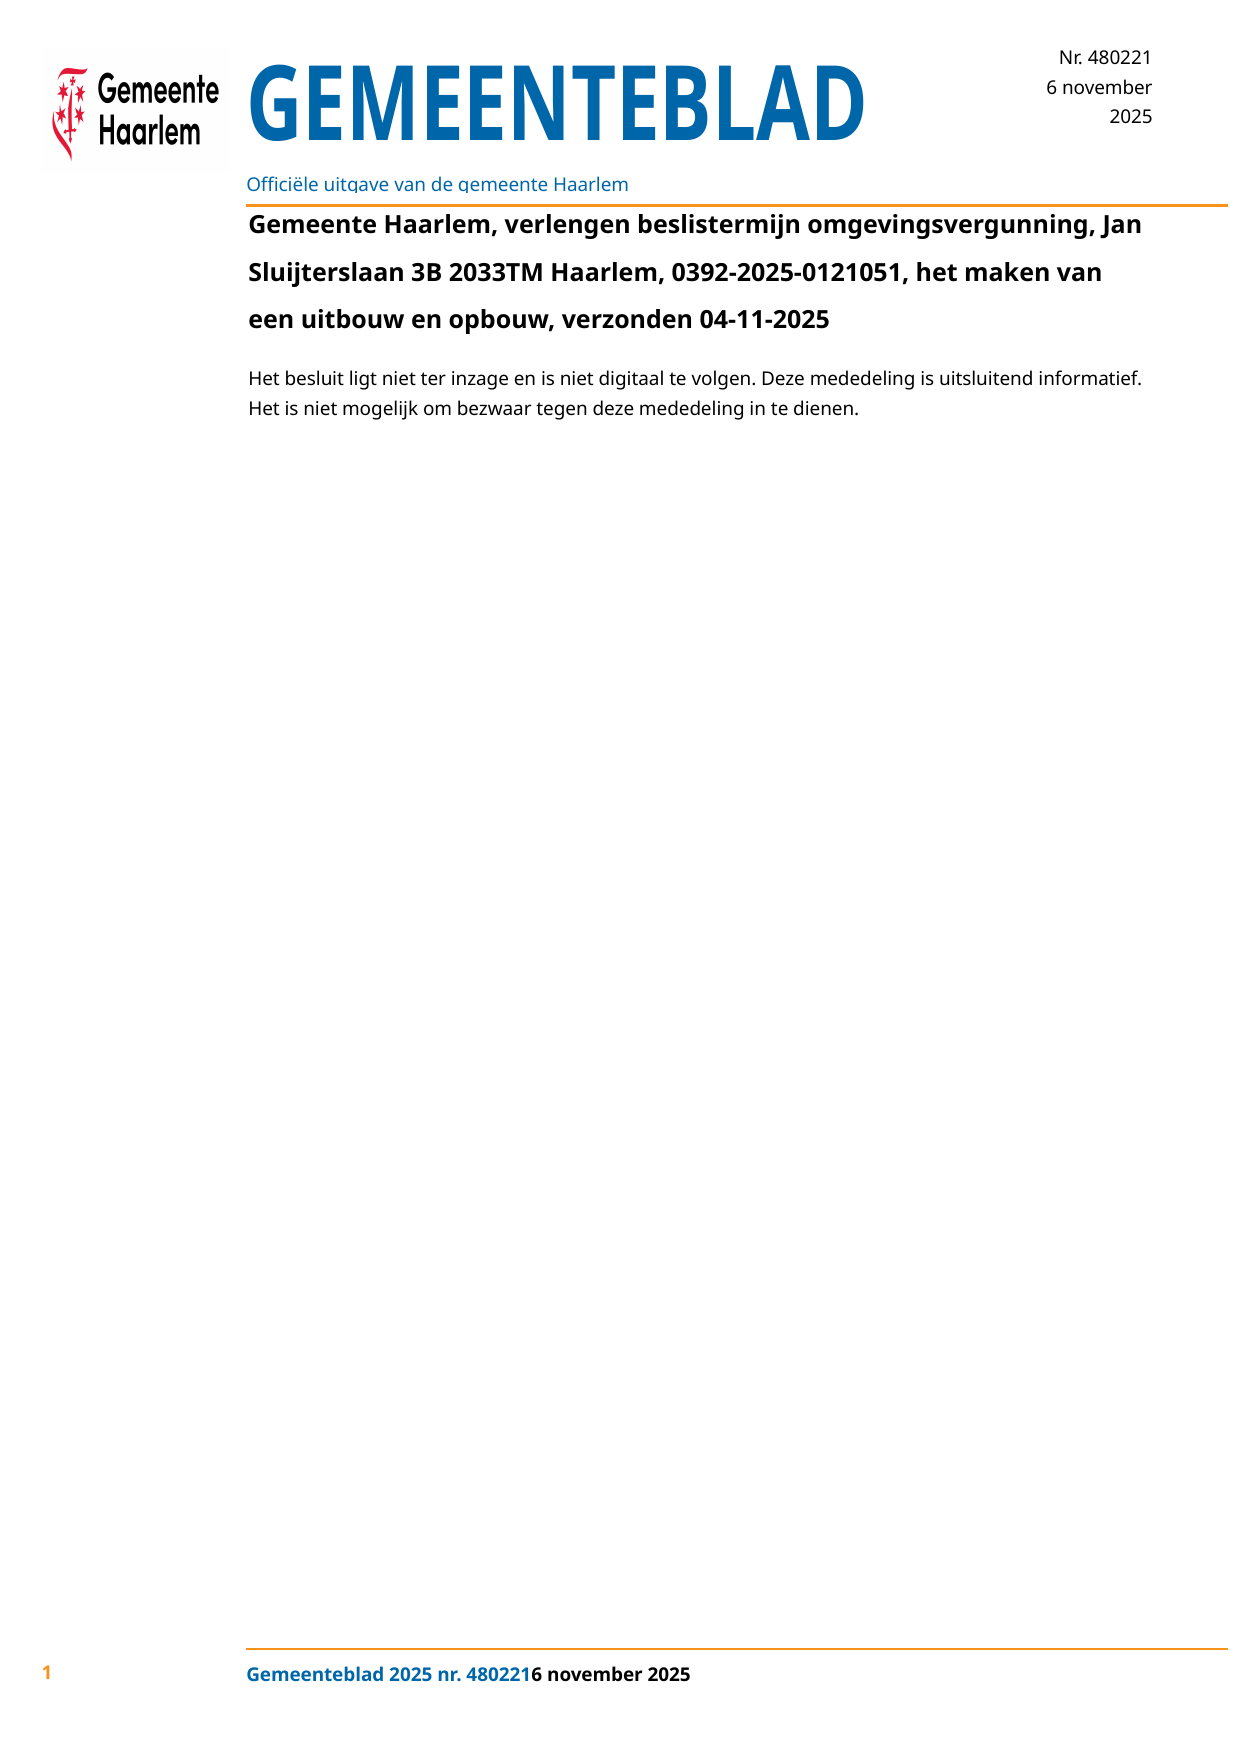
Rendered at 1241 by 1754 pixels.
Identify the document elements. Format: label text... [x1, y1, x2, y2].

text Gemeente Haarlem, verlengen beslistermijn omgevingsvergunning, Jan Sluijterslaan 3B 2033TM Haarlem, 0392-2025-0121051, het maken van een uitbouw en opbouw, verzonden 04-11-2025 [248, 207, 1152, 336]
text Het besluit ligt niet ter inzage en is niet digitaal te volgen. Deze mededeling is uitsluitend informatief. Het is niet mogelijk om bezwaar tegen deze mededeling in te dienen. [248, 366, 1152, 421]
picture [41, 47, 231, 172]
